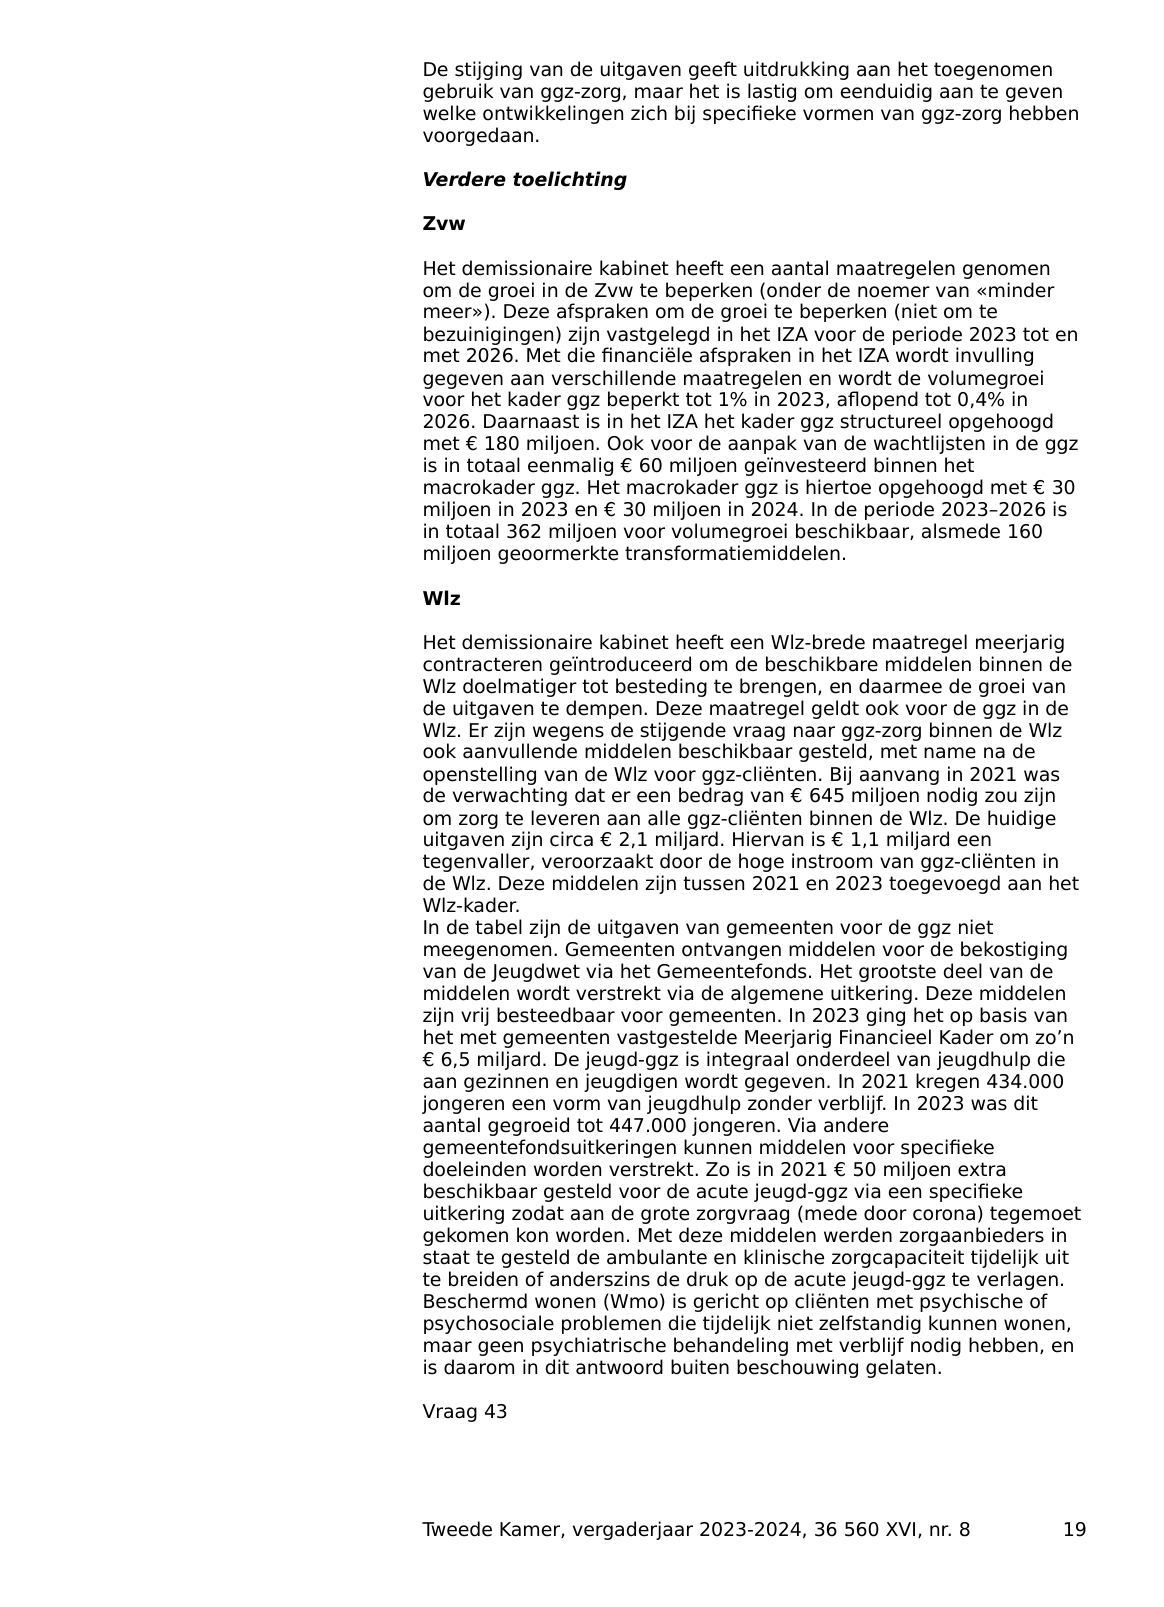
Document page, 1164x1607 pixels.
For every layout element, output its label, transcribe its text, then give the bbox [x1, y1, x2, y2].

text In de tabel zijn de uitgaven van gemeenten voor de ggz niet meegenomen. Gemeenten ontvangen middelen voor de bekostiging van de Jeugdwet via het Gemeentefonds. Het grootste deel van de middelen wordt verstrekt via de algemene uitkering. Deze middelen zijn vrij besteedbaar voor gemeenten. In 2023 ging het op basis van het met gemeenten vastgestelde Meerjarig Financieel Kader om zo’n € 6,5 miljard. De jeugd-ggz is integraal onderdeel van jeugdhulp die aan gezinnen en jeugdigen wordt gegeven. In 2021 kregen 434.000 jongeren een vorm van jeugdhulp zonder verblijf. In 2023 was dit aantal gegroeid tot 447.000 jongeren. Via andere gemeentefondsuitkeringen kunnen middelen voor specifieke doeleinden worden verstrekt. Zo is in 2021 € 50 miljoen extra beschikbaar gesteld voor de acute jeugd-ggz via een specifieke uitkering zodat aan de grote zorgvraag (mede door corona) tegemoet gekomen kon worden. Met deze middelen werden zorgaanbieders in staat te gesteld de ambulante en klinische zorgcapaciteit tijdelijk uit te breiden of anderszins de druk op de acute jeugd-ggz te verlagen. [422, 917, 1087, 1291]
subtitle Wlz [422, 587, 1087, 609]
text Vraag 43 [422, 1401, 1087, 1423]
subtitle Zvw [422, 213, 1087, 235]
text Het demissionaire kabinet heeft een Wlz-brede maatregel meerjarig contracteren geïntroduceerd om de beschikbare middelen binnen de Wlz doelmatiger tot besteding te brengen, en daarmee de groei van de uitgaven te dempen. Deze maatregel geldt ook voor de ggz in de Wlz. Er zijn wegens de stijgende vraag naar ggz-zorg binnen de Wlz ook aanvullende middelen beschikbaar gesteld, met name na de openstelling van de Wlz voor ggz-cliënten. Bij aanvang in 2021 was de verwachting dat er een bedrag van € 645 miljoen nodig zou zijn om zorg te leveren aan alle ggz-cliënten binnen de Wlz. De huidige uitgaven zijn circa € 2,1 miljard. Hiervan is € 1,1 miljard een tegenvaller, veroorzaakt door de hoge instroom van ggz-cliënten in de Wlz. Deze middelen zijn tussen 2021 en 2023 toegevoegd aan het Wlz-kader. [422, 632, 1087, 917]
subtitle Verdere toelichting [422, 169, 1087, 191]
text Beschermd wonen (Wmo) is gericht op cliënten met psychische of psychosociale problemen die tijdelijk niet zelfstandig kunnen wonen, maar geen psychiatrische behandeling met verblijf nodig hebben, en is daarom in dit antwoord buiten beschouwing gelaten. [422, 1291, 1087, 1379]
text Het demissionaire kabinet heeft een aantal maatregelen genomen om de groei in de Zvw te beperken (onder de noemer van «minder meer»). Deze afspraken om de groei te beperken (niet om te bezuinigingen) zijn vastgelegd in het IZA voor de periode 2023 tot en met 2026. Met die financiële afspraken in het IZA wordt invulling gegeven aan verschillende maatregelen en wordt de volumegroei voor het kader ggz beperkt tot 1% in 2023, aflopend tot 0,4% in 2026. Daarnaast is in het IZA het kader ggz structureel opgehoogd met € 180 miljoen. Ook voor de aanpak van de wachtlijsten in de ggz is in totaal eenmalig € 60 miljoen geïnvesteerd binnen het macrokader ggz. Het macrokader ggz is hiertoe opgehoogd met € 30 miljoen in 2023 en € 30 miljoen in 2024. In de periode 2023–2026 is in totaal 362 miljoen voor volumegroei beschikbaar, alsmede 160 miljoen geoormerkte transformatiemiddelen. [422, 257, 1087, 565]
text De stijging van de uitgaven geeft uitdrukking aan het toegenomen gebruik van ggz-zorg, maar het is lastig om eenduidig aan te geven welke ontwikkelingen zich bij specifieke vormen van ggz-zorg hebben voorgedaan. [422, 59, 1087, 147]
